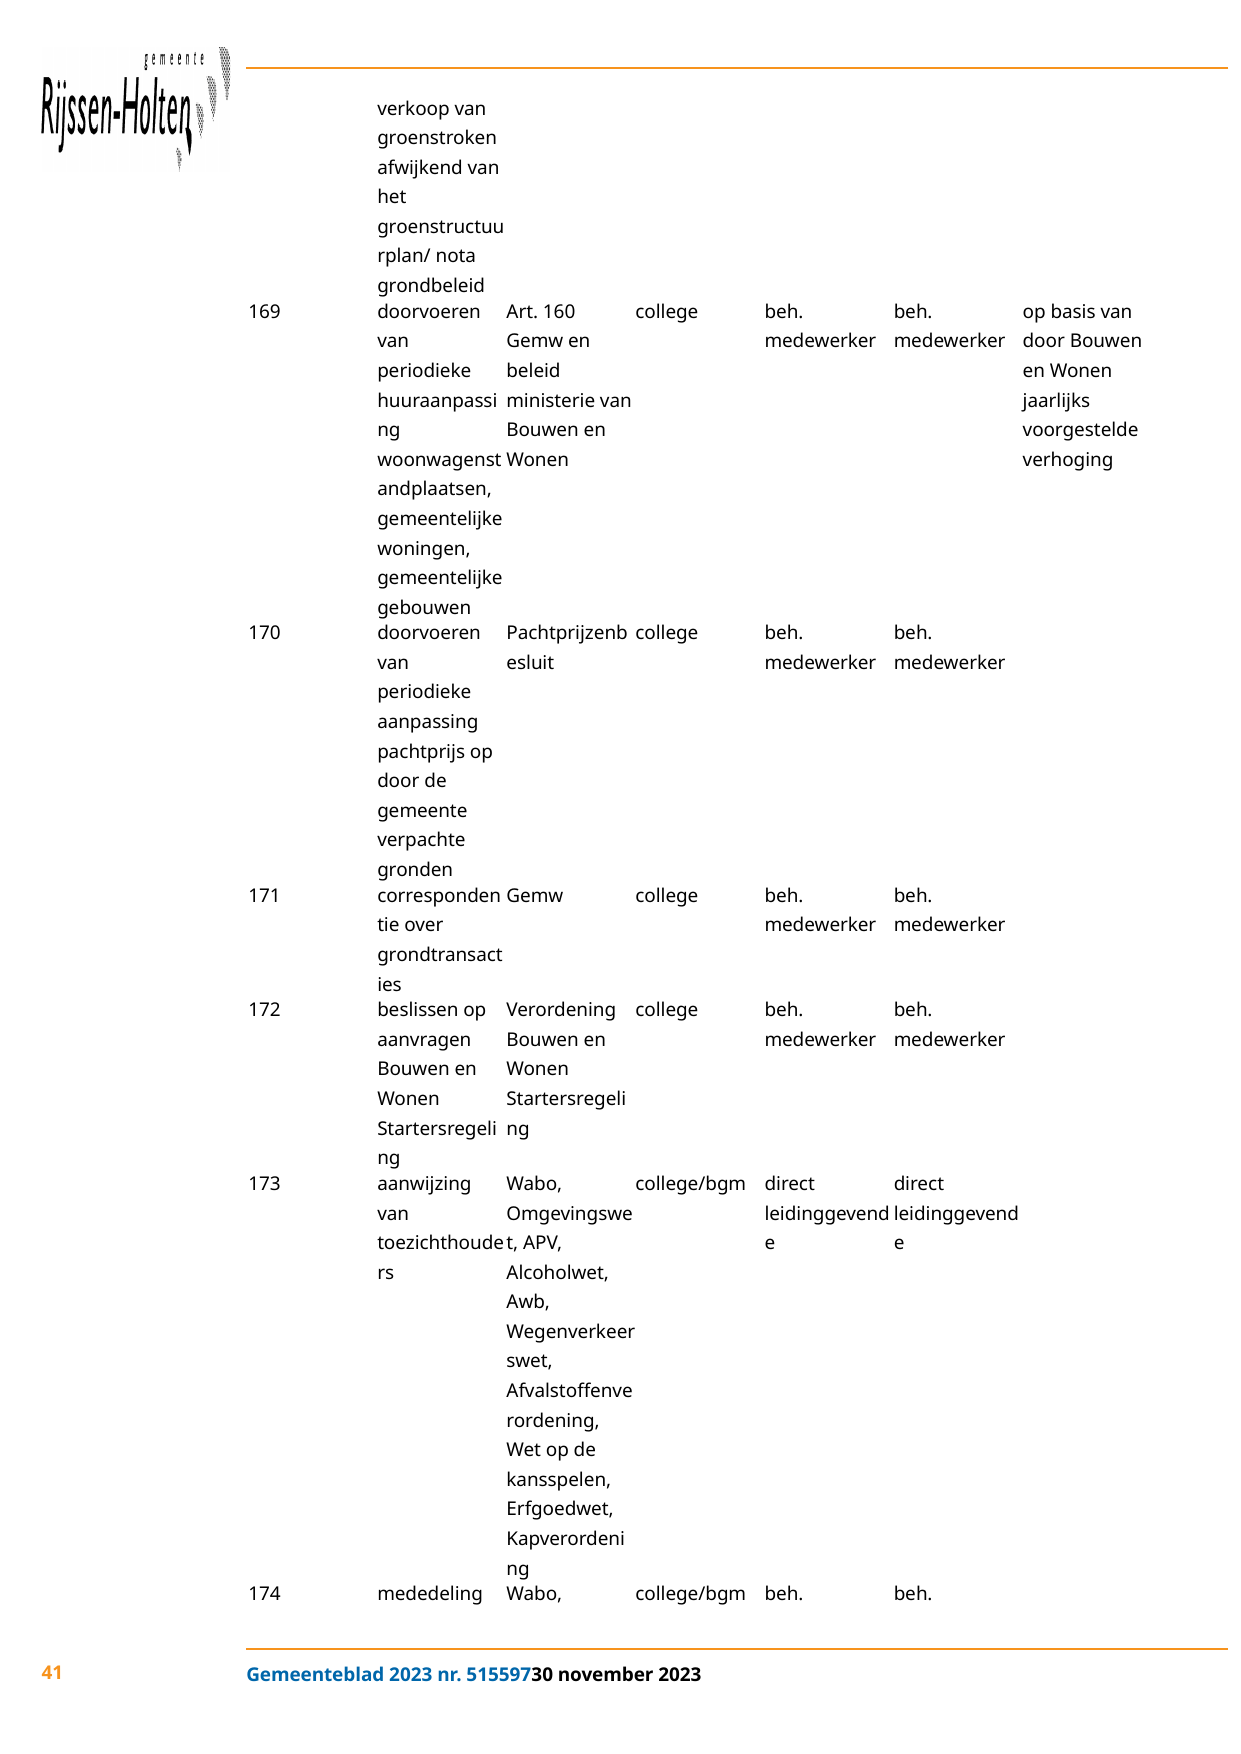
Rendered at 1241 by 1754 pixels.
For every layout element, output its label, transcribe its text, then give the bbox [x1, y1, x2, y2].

table_cell [1023, 1170, 1152, 1580]
table_cell 174 [248, 1580, 377, 1606]
table_cell Gemw [506, 882, 635, 996]
table_cell Verordening Bouwen en Wonen Startersregeling [506, 996, 635, 1170]
table_cell doorvoeren van periodieke aanpassing pachtprijs op door de gemeente verpachte gronden [377, 620, 506, 882]
table_cell [635, 95, 764, 298]
picture [41, 47, 231, 172]
table_cell [248, 95, 377, 298]
table_cell correspondentie over grondtransacties [377, 882, 506, 996]
table_cell 173 [248, 1170, 377, 1580]
table_cell 170 [248, 620, 377, 882]
table_cell op basis van door Bouwen en Wonen jaarlijks voorgestelde verhoging [1023, 298, 1152, 619]
table_cell Art. 160 Gemw en beleid ministerie van Bouwen en Wonen [506, 298, 635, 619]
table_cell 169 [248, 298, 377, 619]
table_cell direct leidinggevende [764, 1170, 893, 1580]
table_cell beh. medewerker [894, 298, 1022, 619]
table_cell beh. medewerker [764, 996, 893, 1170]
table_cell aanwijzing van toezichthouders [377, 1170, 506, 1580]
table_cell college [635, 298, 764, 619]
table_cell college/bgm [635, 1580, 764, 1606]
table_cell 171 [248, 882, 377, 996]
table_cell [1023, 1580, 1152, 1606]
table_cell [1023, 620, 1152, 882]
table_cell beh. medewerker [764, 882, 893, 996]
table_cell doorvoeren van periodieke huuraanpassing woonwagenstandplaatsen, gemeentelijke woningen, gemeentelijke gebouwen [377, 298, 506, 619]
table_cell direct leidinggevende [894, 1170, 1022, 1580]
table_cell beh. [894, 1580, 1022, 1606]
table_cell beslissen op aanvragen Bouwen en Wonen Startersregeling [377, 996, 506, 1170]
table_cell beh. medewerker [894, 882, 1022, 996]
table_cell beh. medewerker [764, 620, 893, 882]
table_cell college/bgm [635, 1170, 764, 1580]
table_cell beh. medewerker [894, 996, 1022, 1170]
table_cell college [635, 882, 764, 996]
table_cell Wabo, [506, 1580, 635, 1606]
table_cell college [635, 620, 764, 882]
table_cell [894, 95, 1022, 298]
table_cell mededeling [377, 1580, 506, 1606]
table_cell [506, 95, 635, 298]
table_cell [1023, 882, 1152, 996]
table_cell Pachtprijzenbesluit [506, 620, 635, 882]
table_cell [764, 95, 893, 298]
table_cell [1023, 95, 1152, 298]
table_cell 172 [248, 996, 377, 1170]
table_cell verkoop van groenstroken afwijkend van het groenstructuurplan/ nota grondbeleid [377, 95, 506, 298]
table_cell college [635, 996, 764, 1170]
table_cell [1023, 996, 1152, 1170]
table_cell beh. [764, 1580, 893, 1606]
table_cell Wabo, Omgevingswet, APV, Alcoholwet, Awb, Wegenverkeerswet, Afvalstoffenverordening, Wet op de kansspelen, Erfgoedwet, Kapverordening [506, 1170, 635, 1580]
table_cell beh. medewerker [764, 298, 893, 619]
table_cell beh. medewerker [894, 620, 1022, 882]
